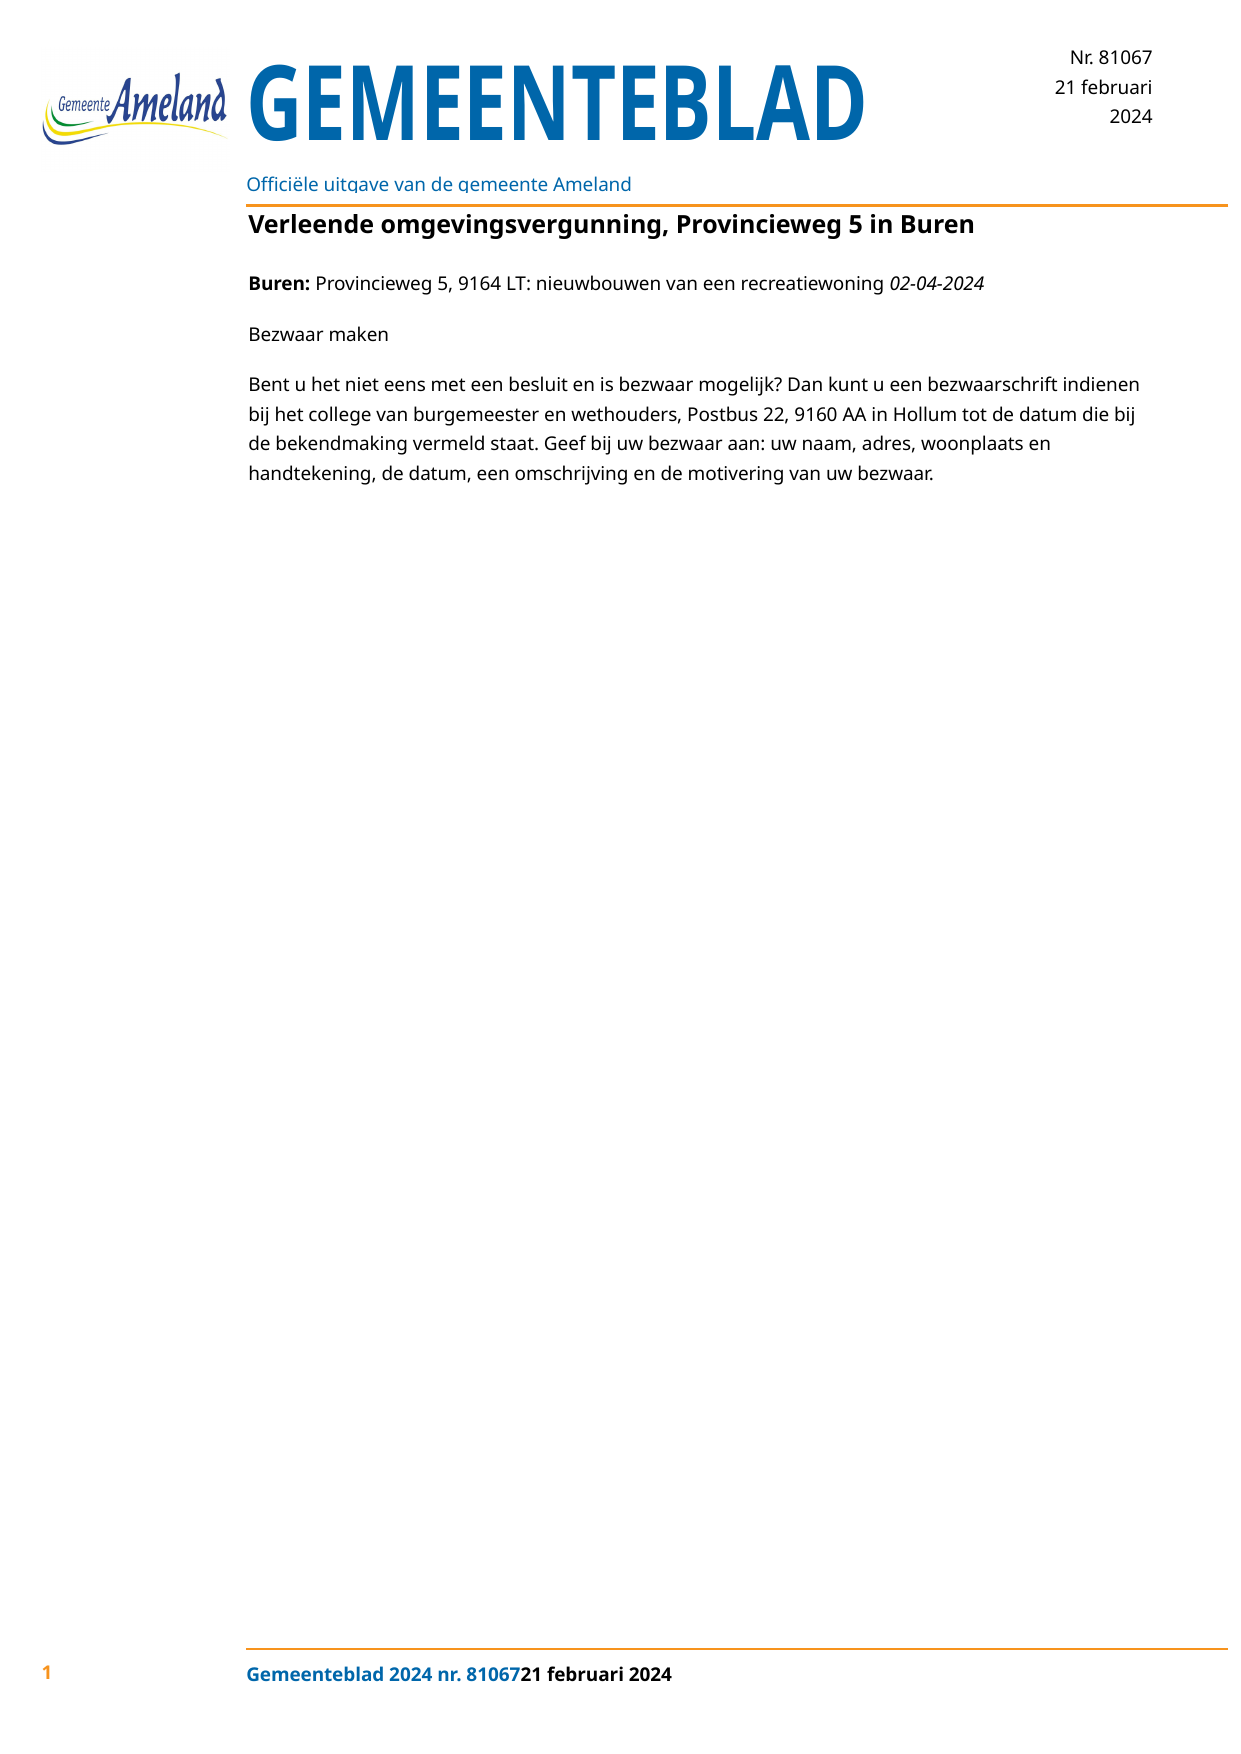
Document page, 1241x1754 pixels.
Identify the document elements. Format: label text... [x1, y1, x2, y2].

text Verleende omgevingsvergunning, Provincieweg 5 in Buren [248, 207, 1152, 241]
text Bent u het niet eens met een besluit en is bezwaar mogelijk? Dan kunt u een bezwaarschrift indienen bij het college van burgemeester en wethouders, Postbus 22, 9160 AA in Hollum tot de datum die bij de bekendmaking vermeld staat. Geef bij uw bezwaar aan: uw naam, adres, woonplaats en handtekening, de datum, een omschrijving en de motivering van uw bezwaar. [248, 371, 1152, 486]
text Buren: Provincieweg 5, 9164 LT: nieuwbouwen van een recreatiewoning 02-04-2024 [248, 270, 1152, 296]
picture [41, 47, 231, 172]
text Bezwaar maken [248, 321, 1152, 346]
